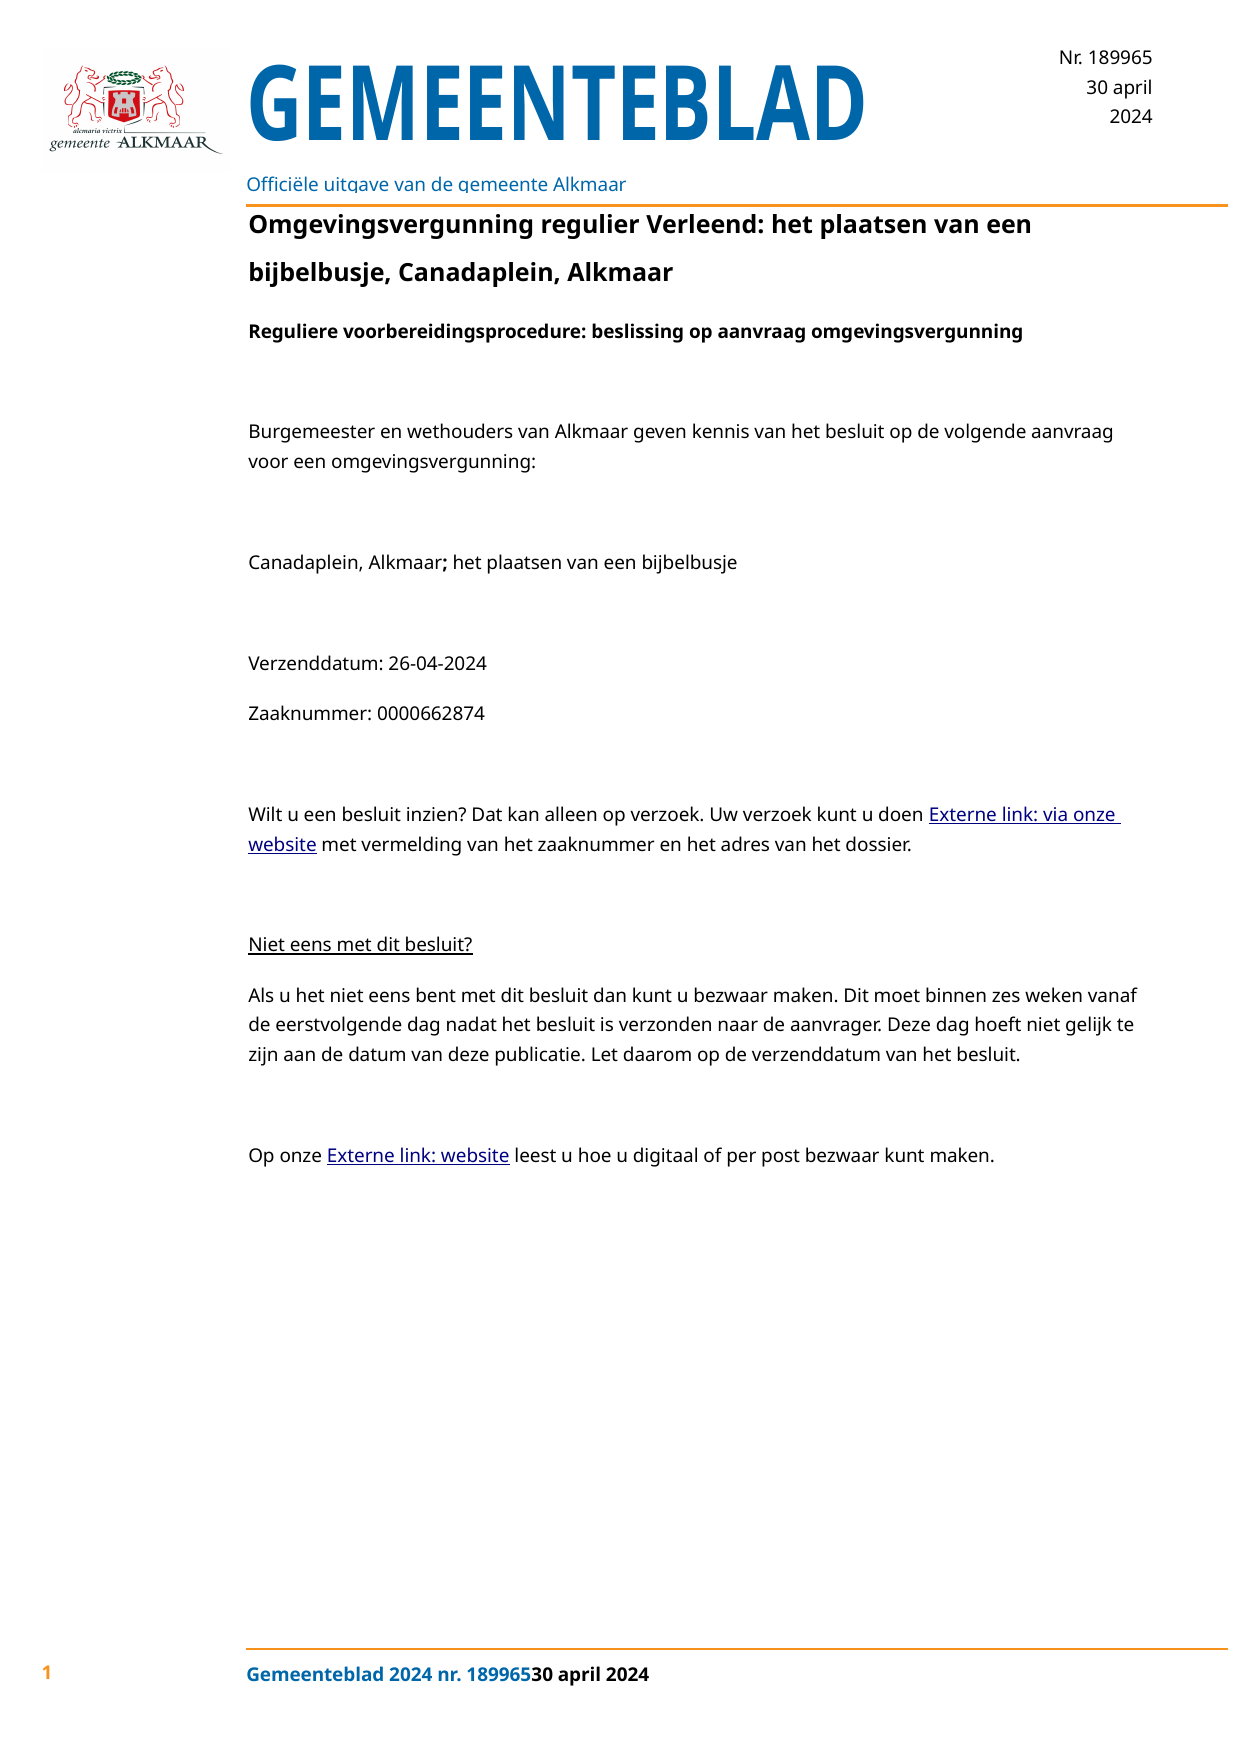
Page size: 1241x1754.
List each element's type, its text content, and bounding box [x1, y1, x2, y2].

text Canadaplein, Alkmaar; het plaatsen van een bijbelbusje [248, 549, 1152, 575]
text Burgemeester en wethouders van Alkmaar geven kennis van het besluit op de volgende aanvraag voor een omgevingsvergunning: [248, 419, 1152, 474]
text Verzenddatum: 26-04-2024 [248, 650, 1152, 676]
text Reguliere voorbereidingsprocedure: beslissing op aanvraag omgevingsvergunning [248, 318, 1152, 344]
text Als u het niet eens bent met dit besluit dan kunt u bezwaar maken. Dit moet binnen zes weken vanaf de eerstvolgende dag nadat het besluit is verzonden naar de aanvrager. Deze dag hoeft niet gelijk te zijn aan de datum van deze publicatie. Let daarom op de verzenddatum van het besluit. [248, 982, 1152, 1067]
picture [41, 47, 231, 172]
text Omgevingsvergunning regulier Verleend: het plaatsen van een bijbelbusje, Canadaplein, Alkmaar [248, 207, 1152, 288]
text Niet eens met dit besluit? [248, 932, 1152, 957]
text Wilt u een besluit inzien? Dat kan alleen op verzoek. Uw verzoek kunt u doen Externe link: via onze website met vermelding van het zaaknummer en het adres van het dossier. [248, 801, 1152, 857]
text Op onze Externe link: website leest u hoe u digitaal of per post bezwaar kunt maken. [248, 1142, 1152, 1168]
text Zaaknummer: 0000662874 [248, 700, 1152, 726]
